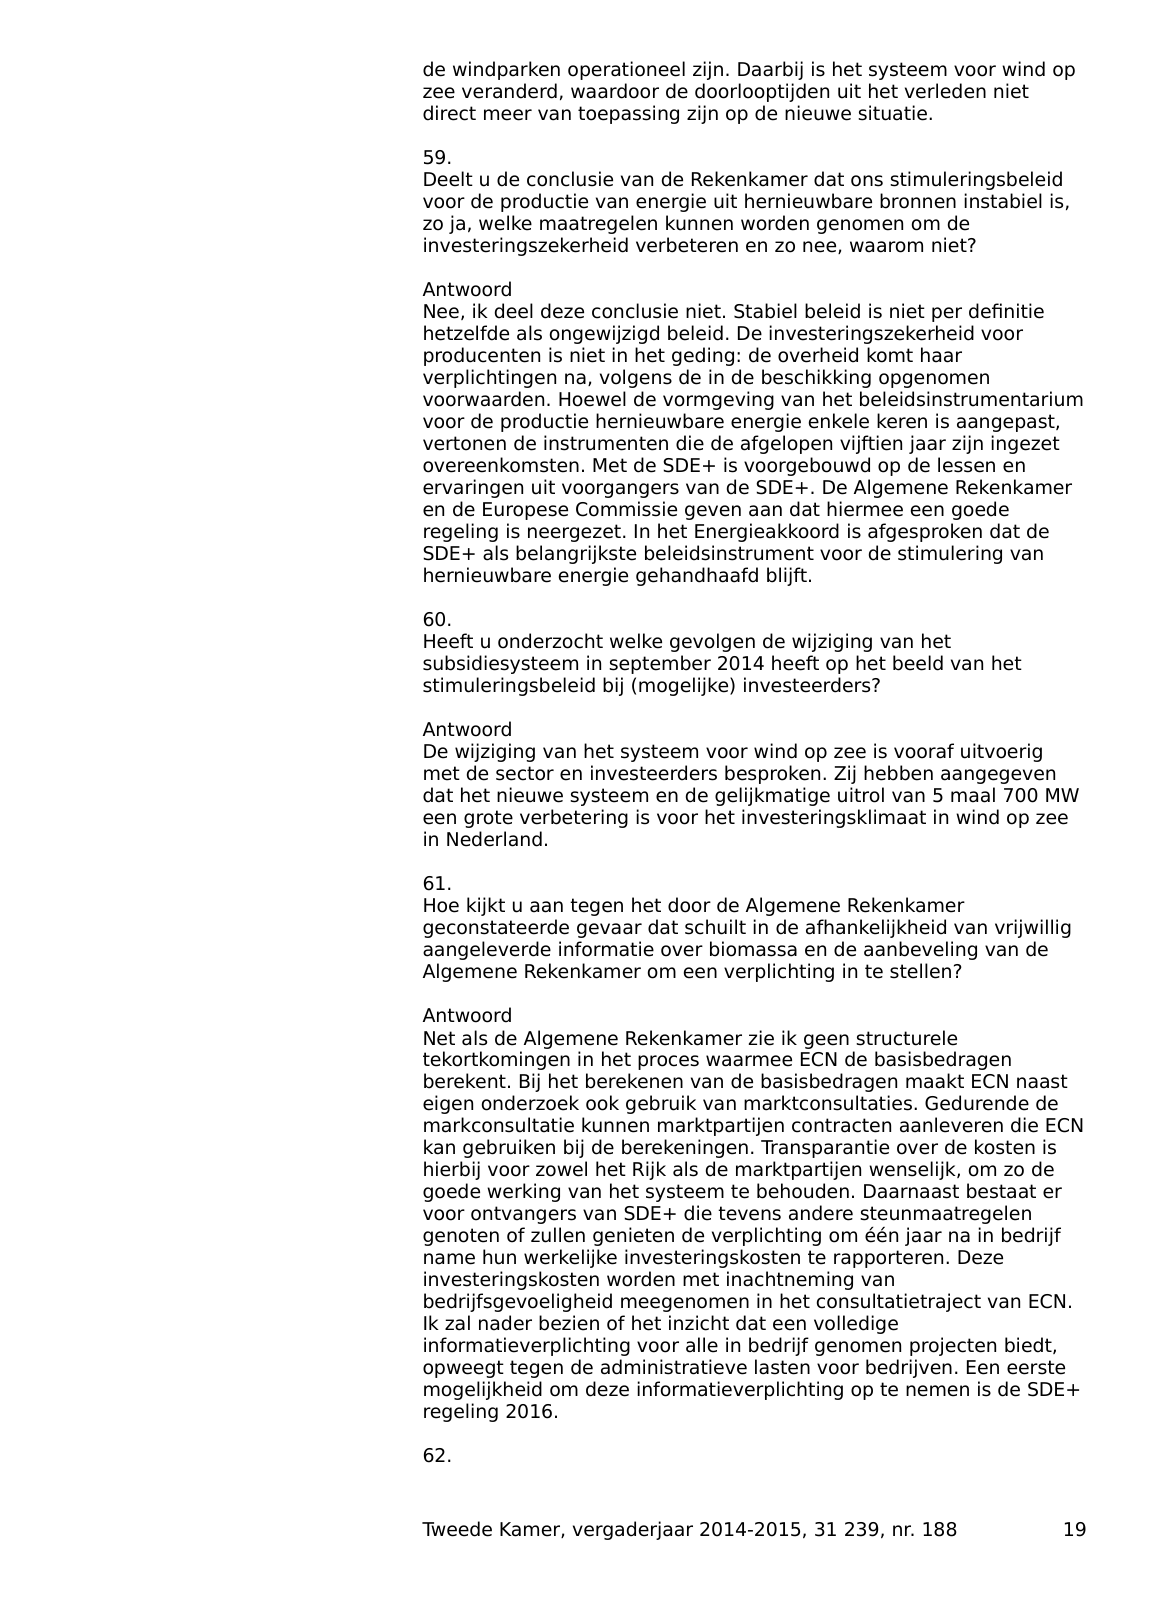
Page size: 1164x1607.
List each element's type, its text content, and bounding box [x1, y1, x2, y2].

text De wijziging van het systeem voor wind op zee is vooraf uitvoerig met de sector en investeerders besproken. Zij hebben aangegeven dat het nieuwe systeem en de gelijkmatige uitrol van 5 maal 700 MW een grote verbetering is voor het investeringsklimaat in wind op zee in Nederland. [422, 741, 1087, 851]
text Antwoord [422, 719, 1087, 741]
text 60. [422, 609, 1087, 631]
text Hoe kijkt u aan tegen het door de Algemene Rekenkamer geconstateerde gevaar dat schuilt in de afhankelijkheid van vrijwillig aangeleverde informatie over biomassa en de aanbeveling van de Algemene Rekenkamer om een verplichting in te stellen? [422, 895, 1087, 983]
text Heeft u onderzocht welke gevolgen de wijziging van het subsidiesysteem in september 2014 heeft op het beeld van het stimuleringsbeleid bij (mogelijke) investeerders? [422, 631, 1087, 697]
text Nee, ik deel deze conclusie niet. Stabiel beleid is niet per definitie hetzelfde als ongewijzigd beleid. De investeringszekerheid voor producenten is niet in het geding: de overheid komt haar verplichtingen na, volgens de in de beschikking opgenomen voorwaarden. Hoewel de vormgeving van het beleidsinstrumentarium voor de productie hernieuwbare energie enkele keren is aangepast, vertonen de instrumenten die de afgelopen vijftien jaar zijn ingezet overeenkomsten. Met de SDE+ is voorgebouwd op de lessen en ervaringen uit voorgangers van de SDE+. De Algemene Rekenkamer en de Europese Commissie geven aan dat hiermee een goede regeling is neergezet. In het Energieakkoord is afgesproken dat de SDE+ als belangrijkste beleidsinstrument voor de stimulering van hernieuwbare energie gehandhaafd blijft. [422, 301, 1087, 587]
text Deelt u de conclusie van de Rekenkamer dat ons stimuleringsbeleid voor de productie van energie uit hernieuwbare bronnen instabiel is, zo ja, welke maatregelen kunnen worden genomen om de investeringszekerheid verbeteren en zo nee, waarom niet? [422, 169, 1087, 257]
text 59. [422, 147, 1087, 169]
text 62. [422, 1445, 1087, 1467]
text Antwoord [422, 1005, 1087, 1027]
text de windparken operationeel zijn. Daarbij is het systeem voor wind op zee veranderd, waardoor de doorlooptijden uit het verleden niet direct meer van toepassing zijn op de nieuwe situatie. [422, 59, 1087, 125]
text 61. [422, 873, 1087, 895]
text Antwoord [422, 279, 1087, 301]
text Net als de Algemene Rekenkamer zie ik geen structurele tekortkomingen in het proces waarmee ECN de basisbedragen berekent. Bij het berekenen van de basisbedragen maakt ECN naast eigen onderzoek ook gebruik van marktconsultaties. Gedurende de markconsultatie kunnen marktpartijen contracten aanleveren die ECN kan gebruiken bij de berekeningen. Transparantie over de kosten is hierbij voor zowel het Rijk als de marktpartijen wenselijk, om zo de goede werking van het systeem te behouden. Daarnaast bestaat er voor ontvangers van SDE+ die tevens andere steunmaatregelen genoten of zullen genieten de verplichting om één jaar na in bedrijf name hun werkelijke investeringskosten te rapporteren. Deze investeringskosten worden met inachtneming van bedrijfsgevoeligheid meegenomen in het consultatietraject van ECN. Ik zal nader bezien of het inzicht dat een volledige informatieverplichting voor alle in bedrijf genomen projecten biedt, opweegt tegen de administratieve lasten voor bedrijven. Een eerste mogelijkheid om deze informatieverplichting op te nemen is de SDE+ regeling 2016. [422, 1027, 1087, 1423]
